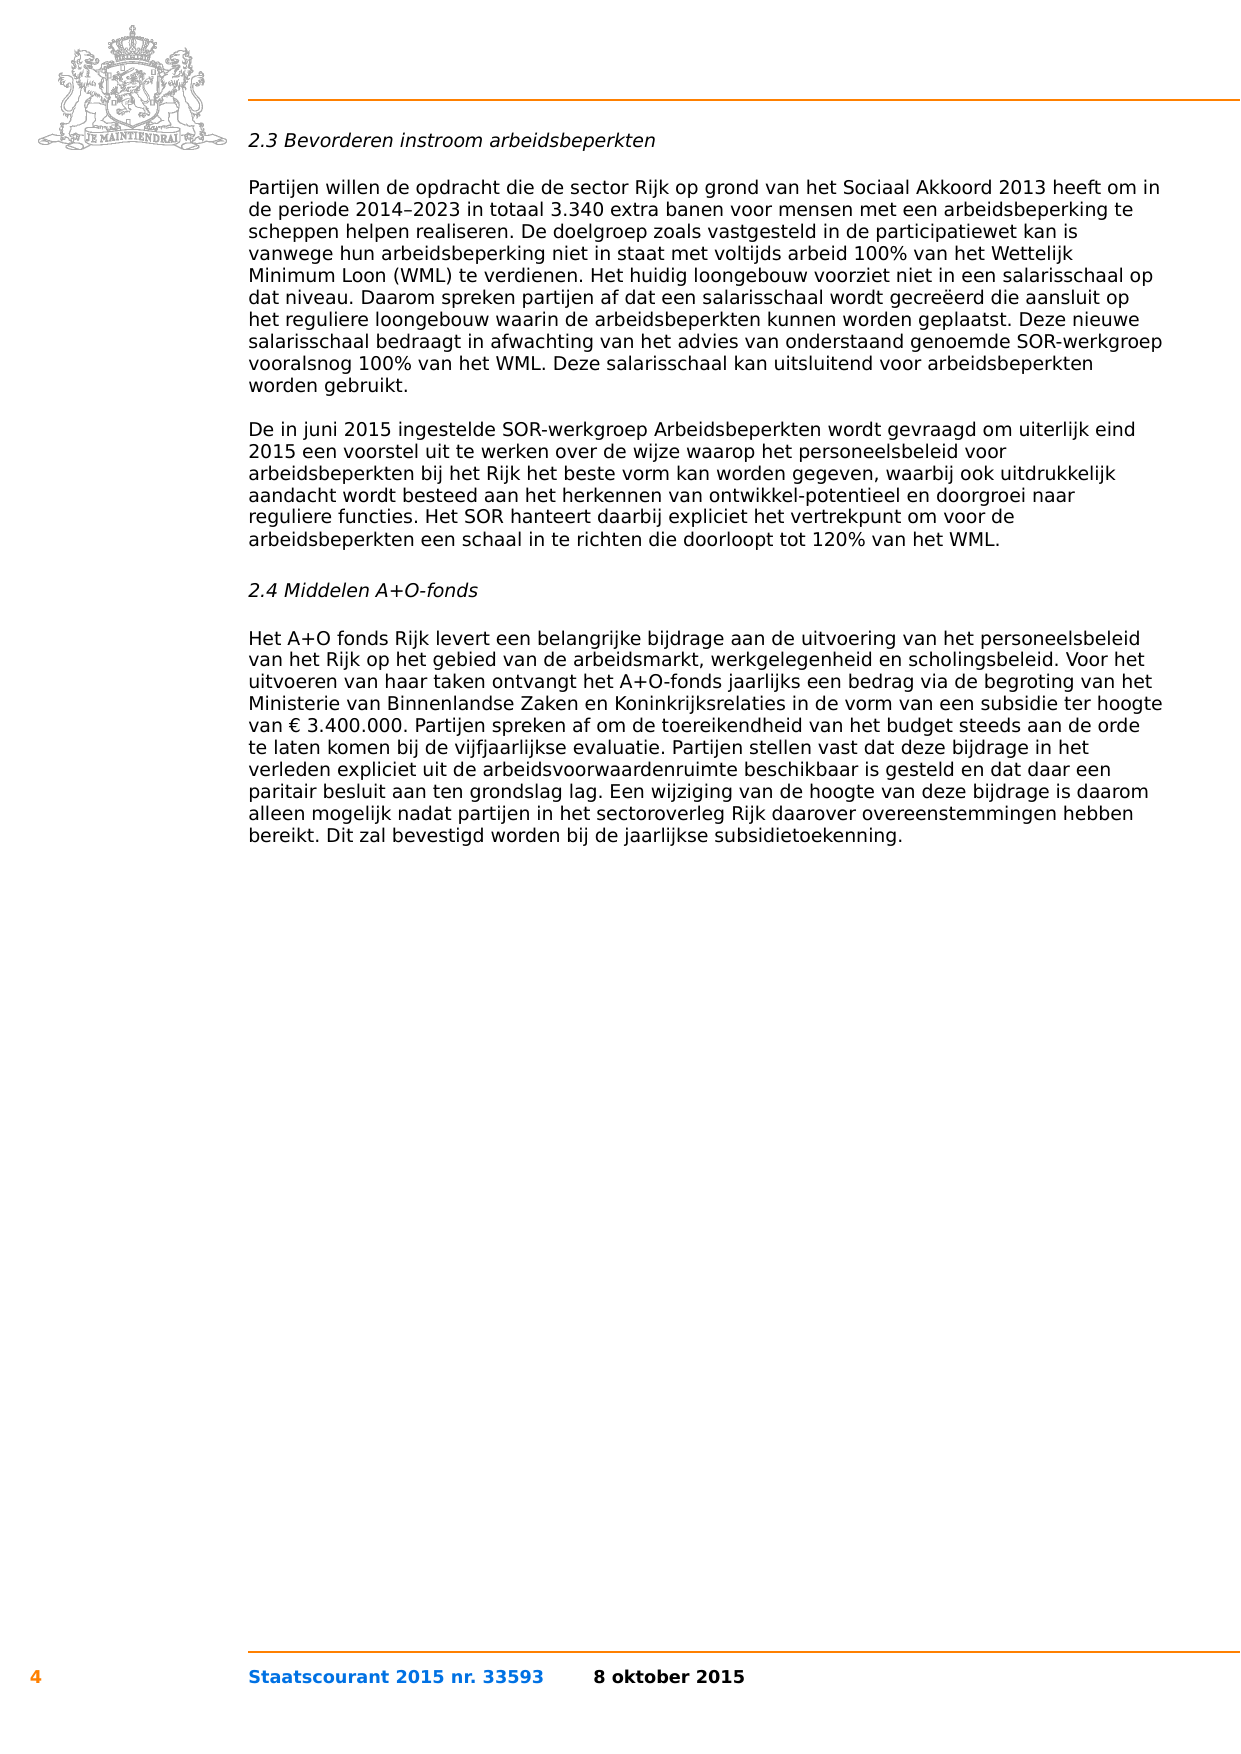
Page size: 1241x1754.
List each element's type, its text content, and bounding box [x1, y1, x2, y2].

subtitle 2.3 Bevorderen instroom arbeidsbeperkten [248, 130, 1163, 152]
text Het A+O fonds Rijk levert een belangrijke bijdrage aan de uitvoering van het personeelsbeleid van het Rijk op het gebied van de arbeidsmarkt, werkgelegenheid en scholingsbeleid. Voor het uitvoeren van haar taken ontvangt het A+O-fonds jaarlijks een bedrag via de begroting van het Ministerie van Binnenlandse Zaken en Koninkrijksrelaties in de vorm van een subsidie ter hoogte van € 3.400.000. Partijen spreken af om de toereikendheid van het budget steeds aan de orde te laten komen bij de vijfjaarlijkse evaluatie. Partijen stellen vast dat deze bijdrage in het verleden expliciet uit de arbeidsvoorwaardenruimte beschikbaar is gesteld en dat daar een paritair besluit aan ten grondslag lag. Een wijziging van de hoogte van deze bijdrage is daarom alleen mogelijk nadat partijen in het sectoroverleg Rijk daarover overeenstemmingen hebben bereikt. Dit zal bevestigd worden bij de jaarlijkse subsidietoekenning. [248, 627, 1163, 847]
picture [38, 25, 227, 150]
text De in juni 2015 ingestelde SOR-werkgroep Arbeidsbeperkten wordt gevraagd om uiterlijk eind 2015 een voorstel uit te werken over de wijze waarop het personeelsbeleid voor arbeidsbeperkten bij het Rijk het beste vorm kan worden gegeven, waarbij ook uitdrukkelijk aandacht wordt besteed aan het herkennen van ontwikkel-potentieel en doorgroei naar reguliere functies. Het SOR hanteert daarbij expliciet het vertrekpunt om voor de arbeidsbeperkten een schaal in te richten die doorloopt tot 120% van het WML. [248, 418, 1163, 550]
subtitle 2.4 Middelen A+O-fonds [248, 580, 1163, 602]
text Partijen willen de opdracht die de sector Rijk op grond van het Sociaal Akkoord 2013 heeft om in de periode 2014–2023 in totaal 3.340 extra banen voor mensen met een arbeidsbeperking te scheppen helpen realiseren. De doelgroep zoals vastgesteld in de participatiewet kan is vanwege hun arbeidsbeperking niet in staat met voltijds arbeid 100% van het Wettelijk Minimum Loon (WML) te verdienen. Het huidig loongebouw voorziet niet in een salarisschaal op dat niveau. Daarom spreken partijen af dat een salarisschaal wordt gecreëerd die aansluit op het reguliere loongebouw waarin de arbeidsbeperkten kunnen worden geplaatst. Deze nieuwe salarisschaal bedraagt in afwachting van het advies van onderstaand genoemde SOR-werkgroep vooralsnog 100% van het WML. Deze salarisschaal kan uitsluitend voor arbeidsbeperkten worden gebruikt. [248, 177, 1163, 397]
